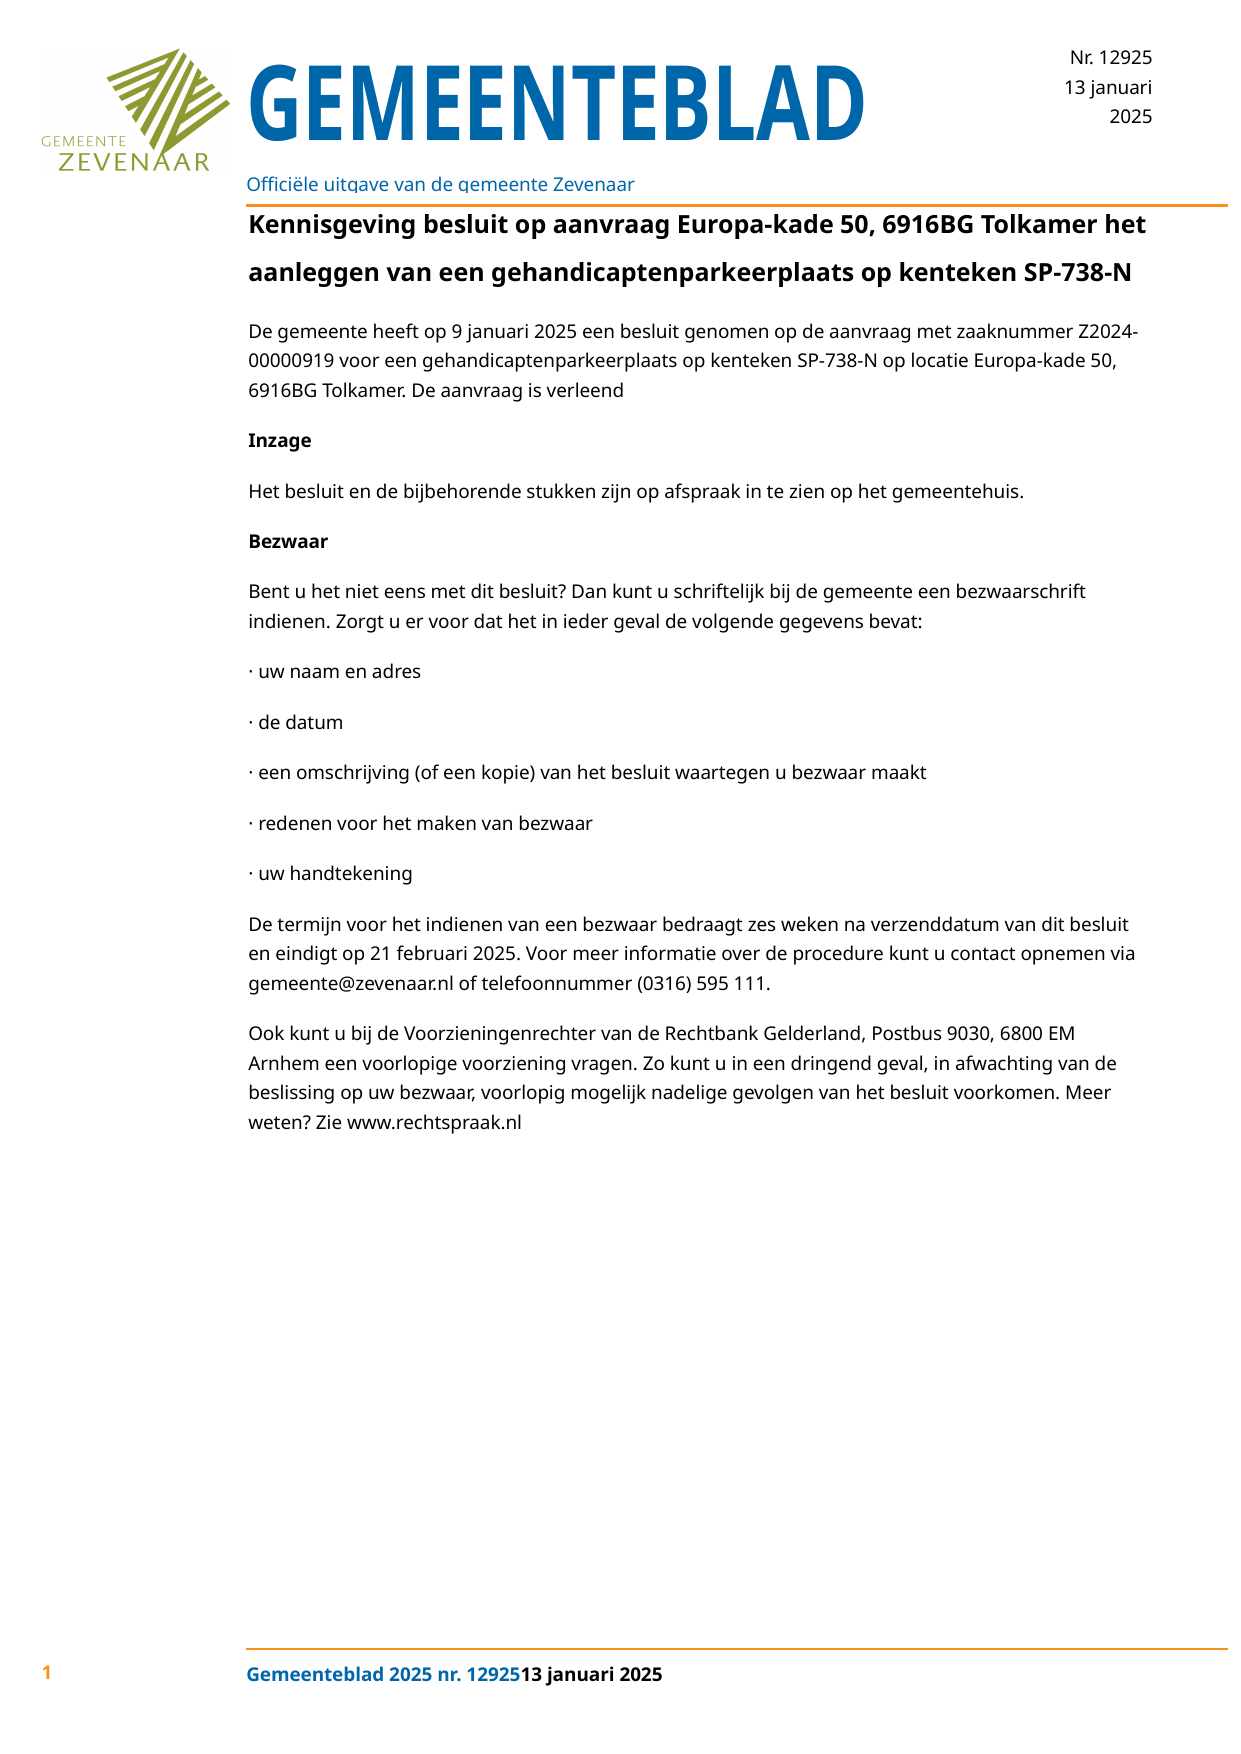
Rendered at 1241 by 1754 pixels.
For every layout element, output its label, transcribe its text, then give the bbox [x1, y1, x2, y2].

text Inzage [248, 427, 1152, 453]
text De gemeente heeft op 9 januari 2025 een besluit genomen op de aanvraag met zaaknummer Z2024-00000919 voor een gehandicaptenparkeerplaats op kenteken SP-738-N op locatie Europa-kade 50, 6916BG Tolkamer. De aanvraag is verleend [248, 318, 1152, 403]
text Het besluit en de bijbehorende stukken zijn op afspraak in te zien op het gemeentehuis. [248, 478, 1152, 504]
text Bent u het niet eens met dit besluit? Dan kunt u schriftelijk bij de gemeente een bezwaarschrift indienen. Zorgt u er voor dat het in ieder geval de volgende gegevens bevat: [248, 579, 1152, 634]
text · een omschrijving (of een kopie) van het besluit waartegen u bezwaar maakt [248, 759, 1152, 785]
text · de datum [248, 709, 1152, 735]
text · redenen voor het maken van bezwaar [248, 810, 1152, 836]
text Ook kunt u bij de Voorzieningenrechter van de Rechtbank Gelderland, Postbus 9030, 6800 EM Arnhem een voorlopige voorziening vragen. Zo kunt u in een dringend geval, in afwachting van de beslissing op uw bezwaar, voorlopig mogelijk nadelige gevolgen van het besluit voorkomen. Meer weten? Zie www.rechtspraak.nl [248, 1020, 1152, 1135]
picture [41, 47, 231, 172]
text De termijn voor het indienen van een bezwaar bedraagt zes weken na verzenddatum van dit besluit en eindigt op 21 februari 2025. Voor meer informatie over de procedure kunt u contact opnemen via gemeente@zevenaar.nl of telefoonnummer (0316) 595 111. [248, 911, 1152, 996]
text · uw naam en adres [248, 659, 1152, 684]
text · uw handtekening [248, 860, 1152, 886]
text Bezwaar [248, 528, 1152, 554]
text Kennisgeving besluit op aanvraag Europa-kade 50, 6916BG Tolkamer het aanleggen van een gehandicaptenparkeerplaats op kenteken SP-738-N [248, 207, 1152, 288]
